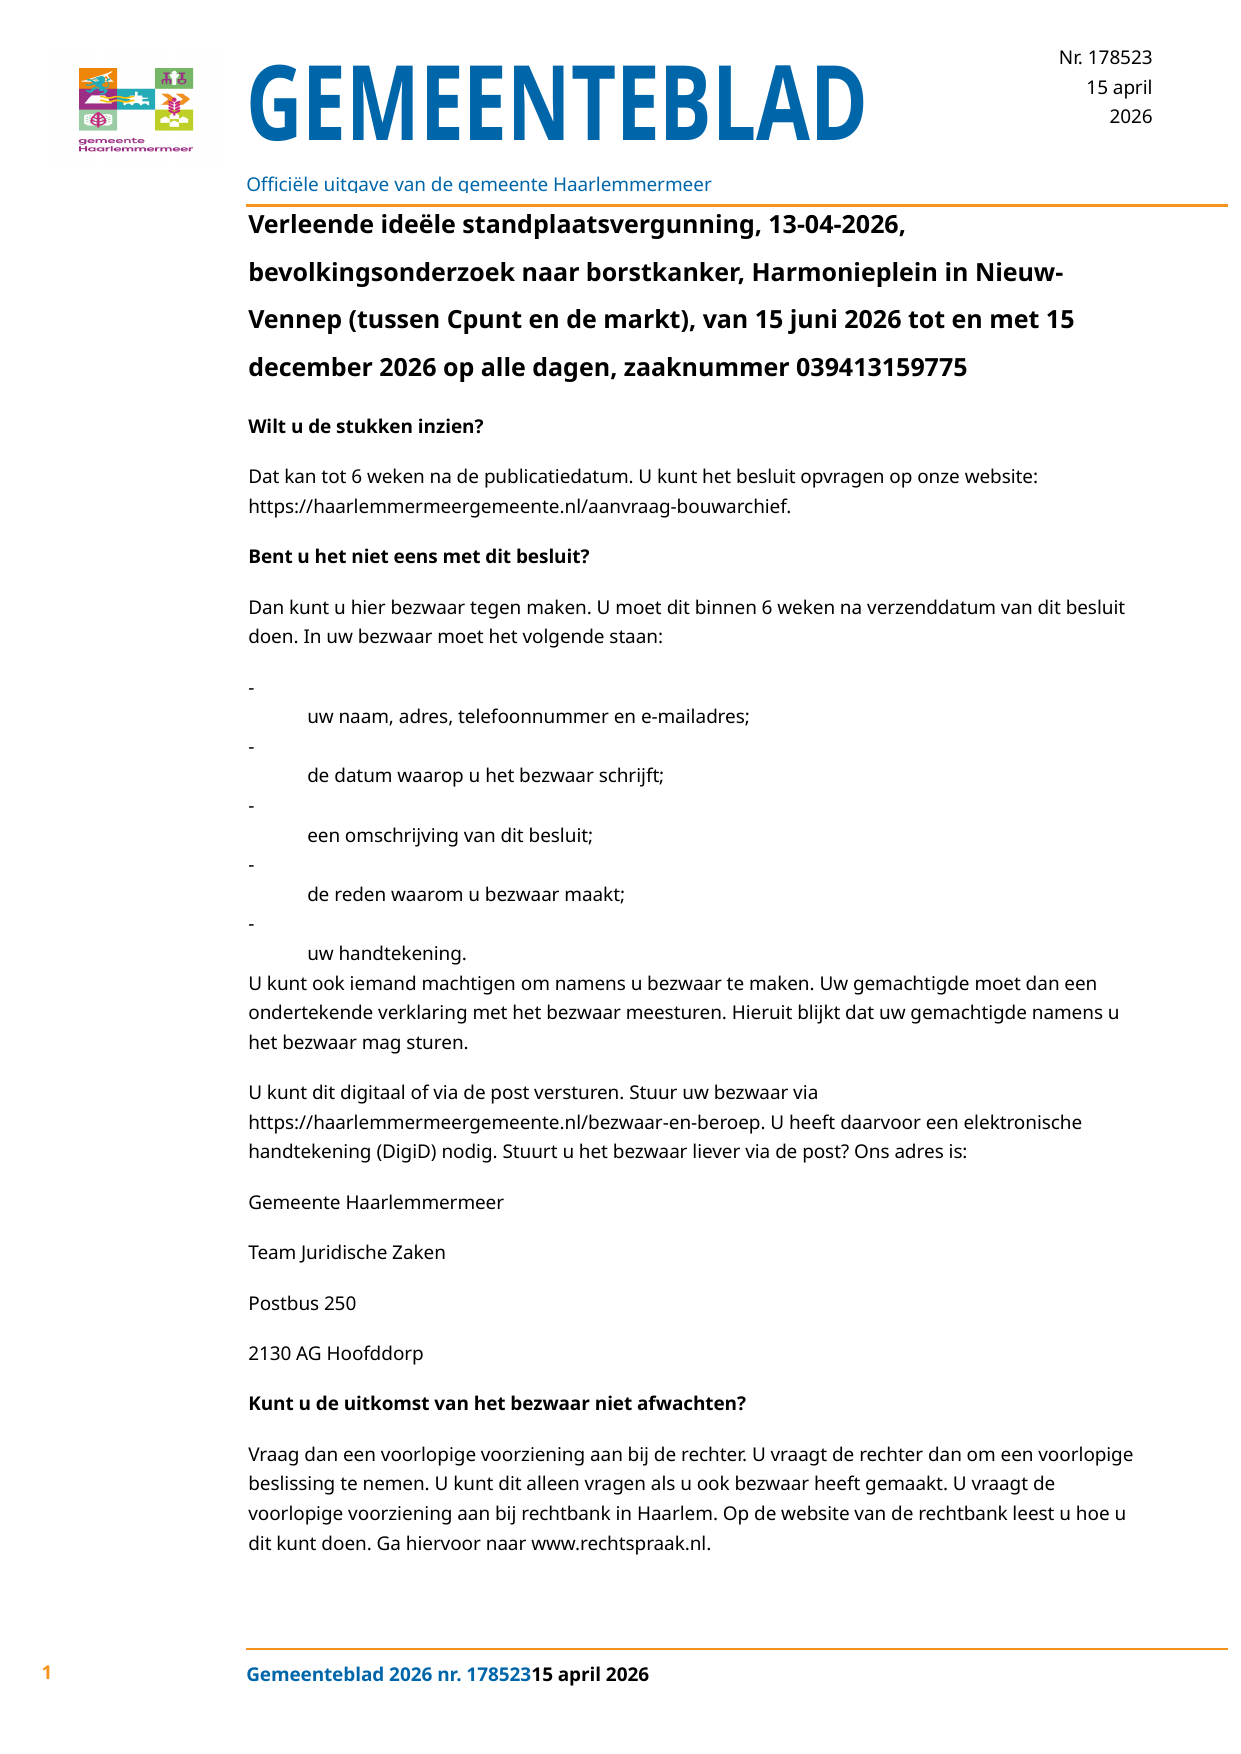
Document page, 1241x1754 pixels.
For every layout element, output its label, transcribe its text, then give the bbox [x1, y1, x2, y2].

list uw handtekening. [248, 940, 1152, 966]
text Wilt u de stukken inzien? [248, 413, 1152, 439]
text Dan kunt u hier bezwaar tegen maken. U moet dit binnen 6 weken na verzenddatum van dit besluit doen. In uw bezwaar moet het volgende staan: [248, 594, 1152, 649]
list de datum waarop u het bezwaar schrijft; [248, 763, 1152, 788]
text U kunt dit digitaal of via de post versturen. Stuur uw bezwaar via https://haarlemmermeergemeente.nl/bezwaar-en-beroep. U heeft daarvoor een elektronische handtekening (DigiD) nodig. Stuurt u het bezwaar liever via de post? Ons adres is: [248, 1079, 1152, 1164]
list de reden waarom u bezwaar maakt; [248, 881, 1152, 907]
text Verleende ideële standplaatsvergunning, 13-04-2026, bevolkingsonderzoek naar borstkanker, Harmonieplein in Nieuw-Vennep (tussen Cpunt en de markt), van 15 juni 2026 tot en met 15 december 2026 op alle dagen, zaaknummer 039413159775 [248, 207, 1152, 384]
text 2130 AG Hoofddorp [248, 1340, 1152, 1366]
picture [41, 47, 231, 172]
text Team Juridische Zaken [248, 1239, 1152, 1265]
text Dat kan tot 6 weken na de publicatiedatum. U kunt het besluit opvragen op onze website: https://haarlemmermeergemeente.nl/aanvraag-bouwarchief. [248, 463, 1152, 519]
list uw naam, adres, telefoonnummer en e-mailadres; [248, 703, 1152, 729]
text Postbus 250 [248, 1290, 1152, 1316]
text Bent u het niet eens met dit besluit? [248, 543, 1152, 569]
list een omschrijving van dit besluit; [248, 822, 1152, 848]
text Kunt u de uitkomst van het bezwaar niet afwachten? [248, 1391, 1152, 1416]
text U kunt ook iemand machtigen om namens u bezwaar te maken. Uw gemachtigde moet dan een ondertekende verklaring met het bezwaar meesturen. Hieruit blijkt dat uw gemachtigde namens u het bezwaar mag sturen. [248, 970, 1152, 1055]
text Gemeente Haarlemmermeer [248, 1189, 1152, 1215]
text Vraag dan een voorlopige voorziening aan bij de rechter. U vraagt de rechter dan om een voorlopige beslissing te nemen. U kunt dit alleen vragen als u ook bezwaar heeft gemaakt. U vraagt de voorlopige voorziening aan bij rechtbank in Haarlem. Op de website van de rechtbank leest u hoe u dit kunt doen. Ga hiervoor naar www.rechtspraak.nl. [248, 1441, 1152, 1556]
